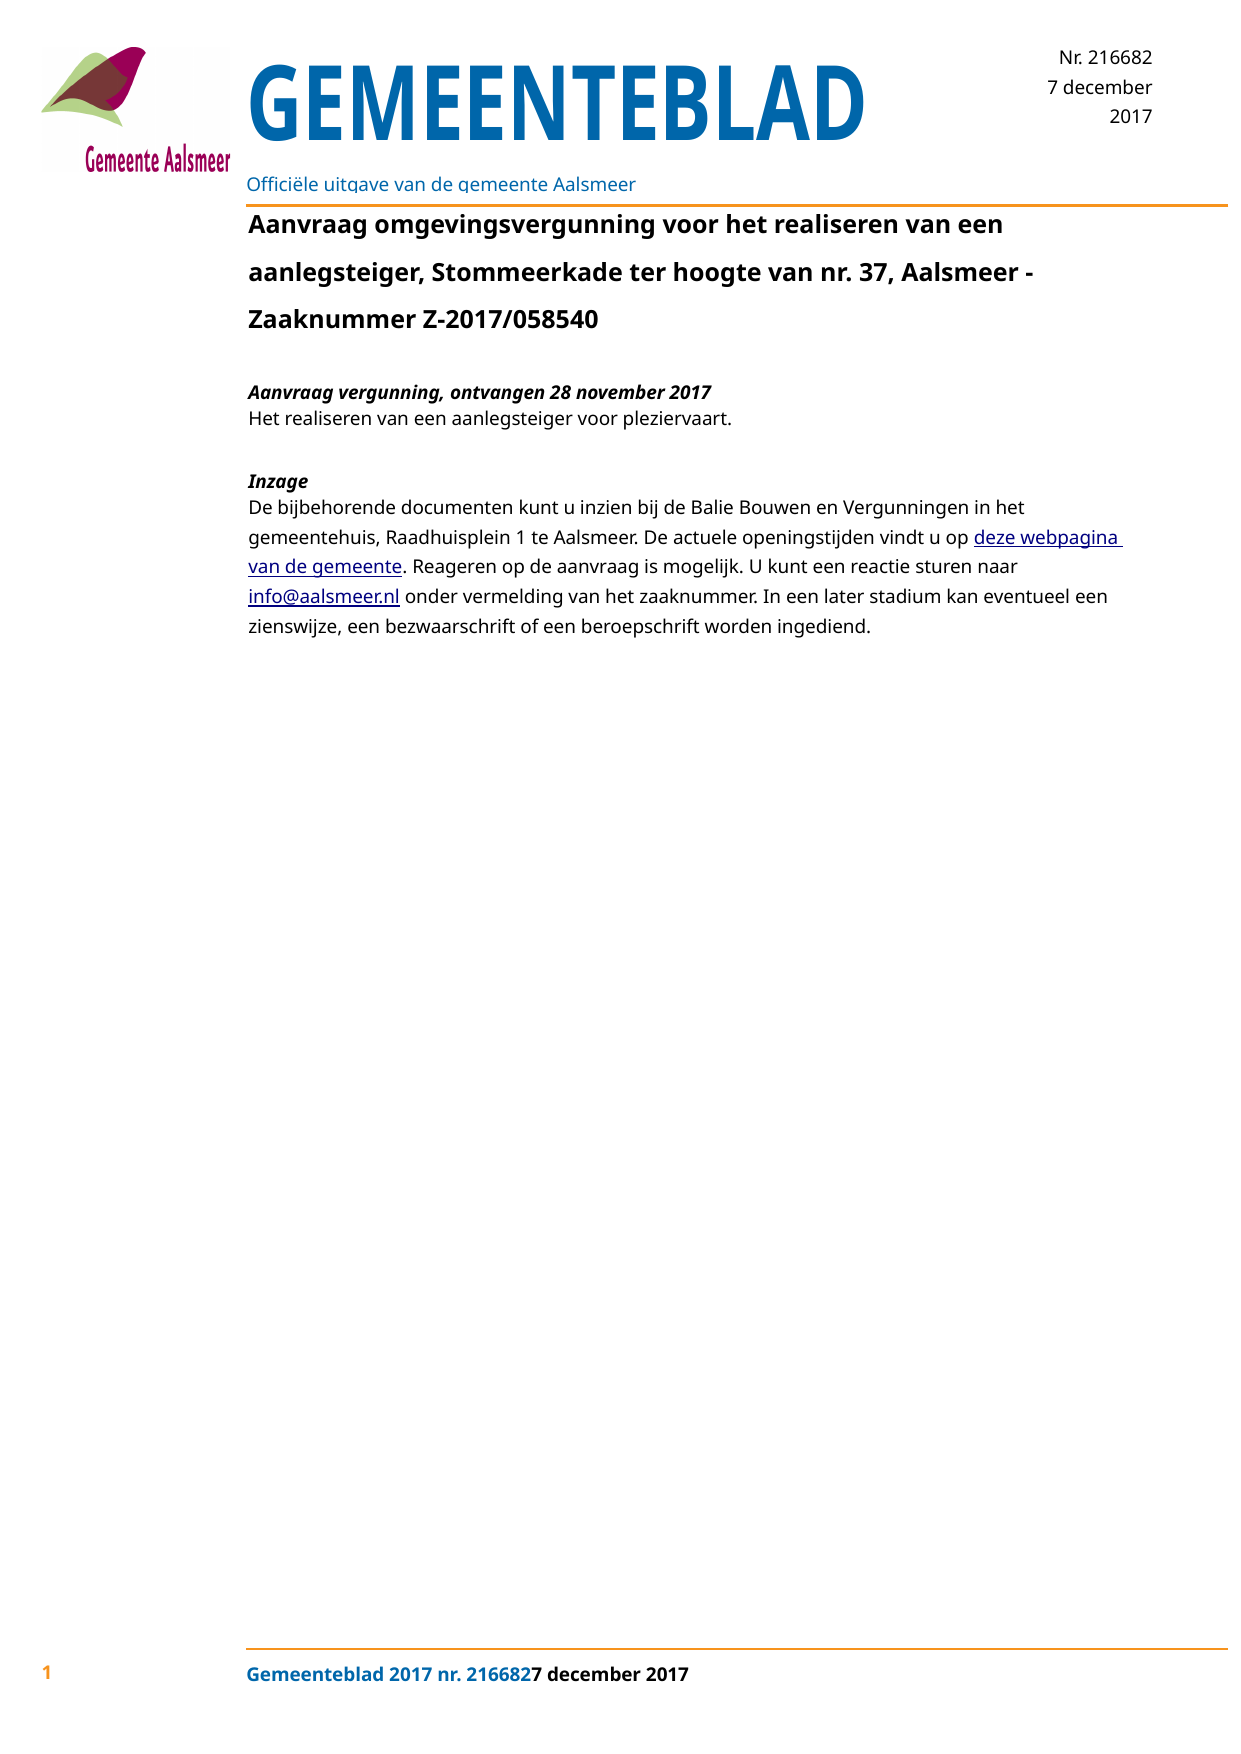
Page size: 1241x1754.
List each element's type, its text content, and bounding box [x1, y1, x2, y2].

text Aanvraag omgevingsvergunning voor het realiseren van een aanlegsteiger, Stommeerkade ter hoogte van nr. 37, Aalsmeer - Zaaknummer Z-2017/058540 [248, 207, 1152, 336]
picture [41, 47, 231, 172]
text Inzage [248, 469, 1152, 494]
text ​ [248, 663, 1152, 689]
text Aanvraag vergunning, ontvangen 28 november 2017 [248, 379, 1152, 405]
text Het realiseren van een aanlegsteiger voor pleziervaart. [248, 405, 1152, 431]
text De bijbehorende documenten kunt u inzien bij de Balie Bouwen en Vergunningen in het gemeentehuis, Raadhuisplein 1 te Aalsmeer. De actuele openingstijden vindt u op deze webpagina van de gemeente. Reageren op de aanvraag is mogelijk. U kunt een reactie sturen naar info@aalsmeer.nl onder vermelding van het zaaknummer. In een later stadium kan eventueel een zienswijze, een bezwaarschrift of een beroepschrift worden ingediend. [248, 494, 1152, 638]
